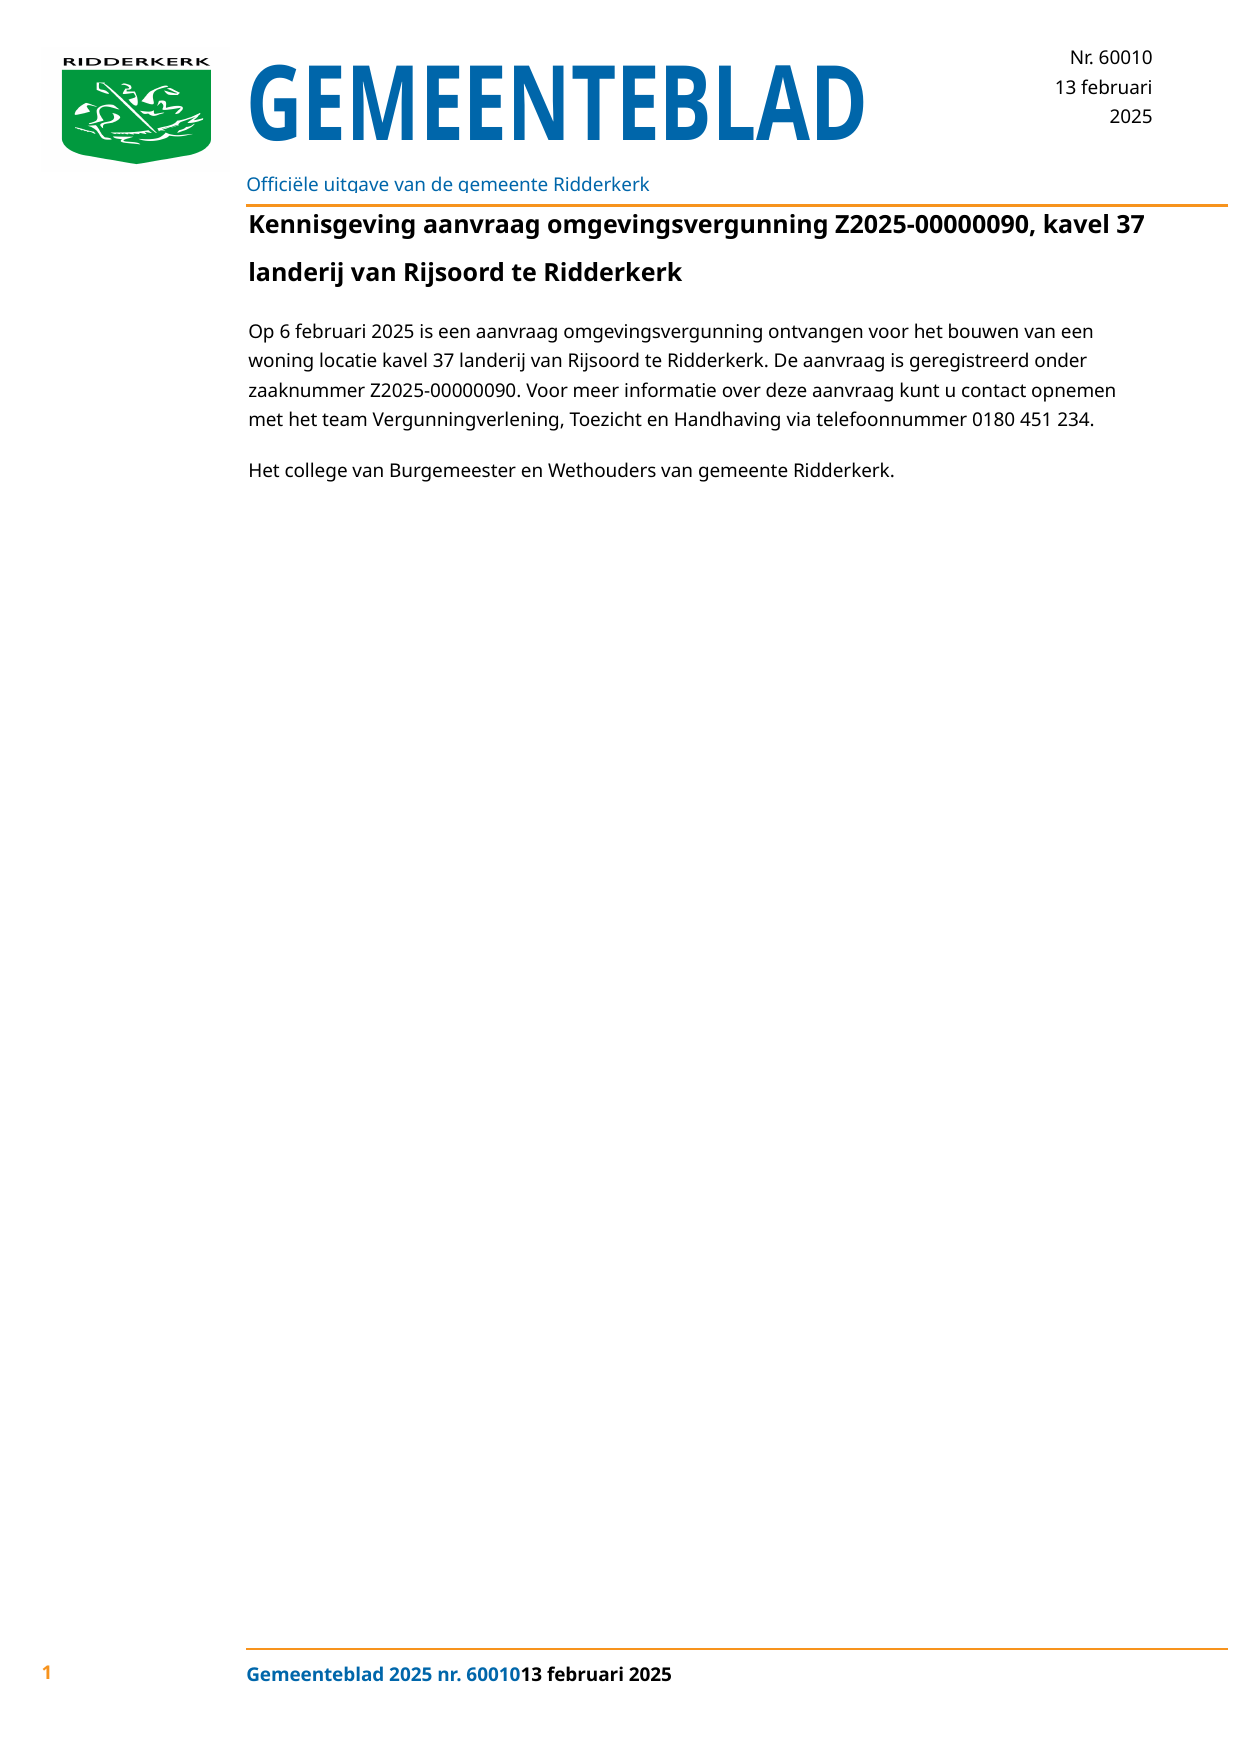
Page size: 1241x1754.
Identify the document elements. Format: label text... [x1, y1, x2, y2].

text Het college van Burgemeester en Wethouders van gemeente Ridderkerk. [248, 457, 1152, 483]
picture [41, 47, 231, 172]
text Kennisgeving aanvraag omgevingsvergunning Z2025-00000090, kavel 37 landerij van Rijsoord te Ridderkerk [248, 207, 1152, 288]
text Op 6 februari 2025 is een aanvraag omgevingsvergunning ontvangen voor het bouwen van een woning locatie kavel 37 landerij van Rijsoord te Ridderkerk. De aanvraag is geregistreerd onder zaaknummer Z2025-00000090. Voor meer informatie over deze aanvraag kunt u contact opnemen met het team Vergunningverlening, Toezicht en Handhaving via telefoonnummer 0180 451 234. [248, 318, 1152, 432]
